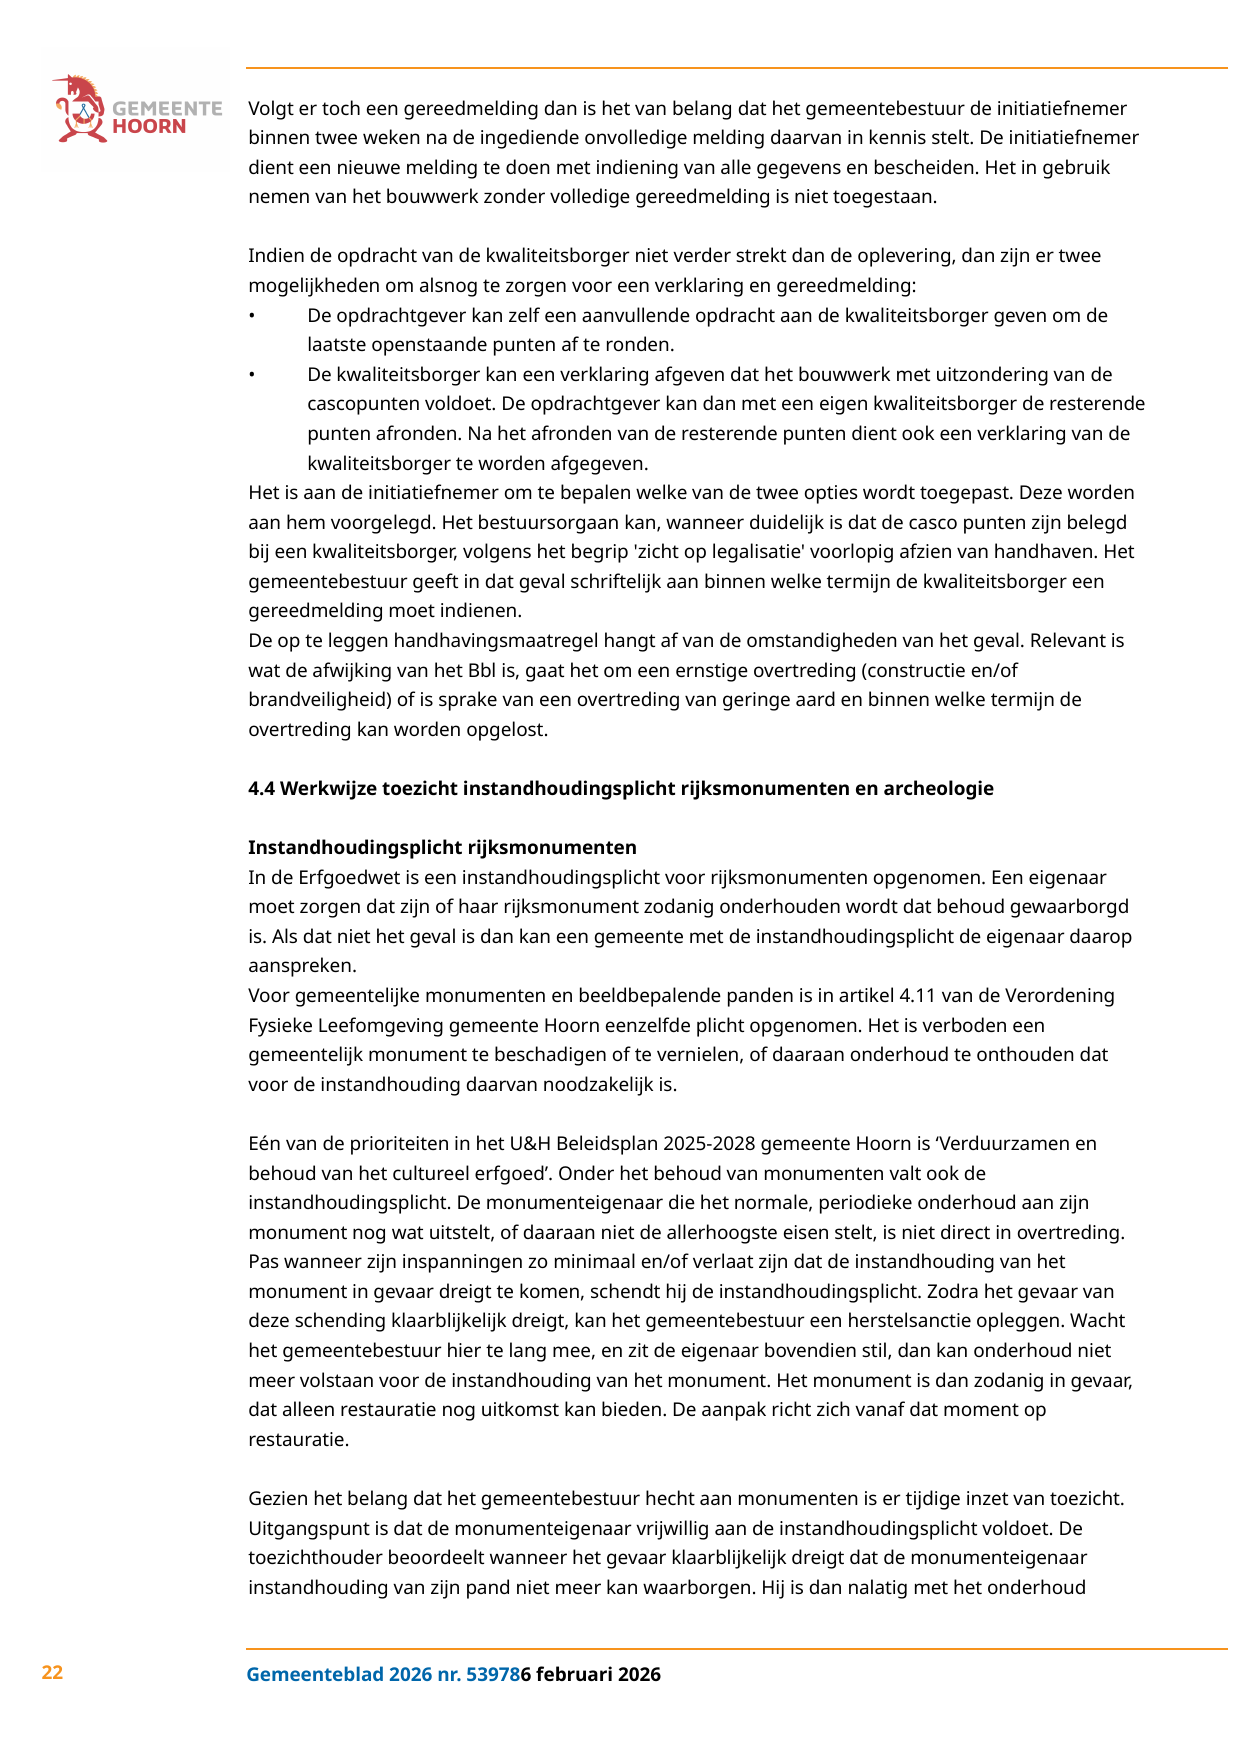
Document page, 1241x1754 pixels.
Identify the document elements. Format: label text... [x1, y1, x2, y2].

text Instandhoudingsplicht rijksmonumenten [248, 834, 1152, 860]
text Voor gemeentelijke monumenten en beeldbepalende panden is in artikel 4.11 van de Verordening Fysieke Leefomgeving gemeente Hoorn eenzelfde plicht opgenomen. Het is verboden een gemeentelijk monument te beschadigen of te vernielen, of daaraan onderhoud te onthouden dat voor de instandhouding daarvan noodzakelijk is. [248, 982, 1152, 1097]
list De opdrachtgever kan zelf een aanvullende opdracht aan de kwaliteitsborger geven om de laatste openstaande punten af te ronden. [248, 302, 1152, 357]
text Het is aan de initiatiefnemer om te bepalen welke van de twee opties wordt toegepast. Deze worden aan hem voorgelegd. Het bestuursorgaan kan, wanneer duidelijk is dat de casco punten zijn belegd bij een kwaliteitsborger, volgens het begrip 'zicht op legalisatie' voorlopig afzien van handhaven. Het gemeentebestuur geeft in dat geval schriftelijk aan binnen welke termijn de kwaliteitsborger een gereedmelding moet indienen. [248, 479, 1152, 623]
text De op te leggen handhavingsmaatregel hangt af van de omstandigheden van het geval. Relevant is wat de afwijking van het Bbl is, gaat het om een ernstige overtreding (constructie en/of brandveiligheid) of is sprake van een overtreding van geringe aard en binnen welke termijn de overtreding kan worden opgelost. [248, 627, 1152, 742]
text Gezien het belang dat het gemeentebestuur hecht aan monumenten is er tijdige inzet van toezicht. Uitgangspunt is dat de monumenteigenaar vrijwillig aan de instandhoudingsplicht voldoet. De toezichthouder beoordeelt wanneer het gevaar klaarblijkelijk dreigt dat de monumenteigenaar instandhouding van zijn pand niet meer kan waarborgen. Hij is dan nalatig met het onderhoud [248, 1485, 1152, 1600]
text Volgt er toch een gereedmelding dan is het van belang dat het gemeentebestuur de initiatiefnemer binnen twee weken na de ingediende onvolledige melding daarvan in kennis stelt. De initiatiefnemer dient een nieuwe melding te doen met indiening van alle gegevens en bescheiden. Het in gebruik nemen van het bouwwerk zonder volledige gereedmelding is niet toegestaan. [248, 95, 1152, 209]
picture [41, 47, 231, 172]
text 4.4 Werkwijze toezicht instandhoudingsplicht rijksmonumenten en archeologie [248, 775, 1152, 801]
text Eén van de prioriteiten in het U&H Beleidsplan 2025-2028 gemeente Hoorn is ‘Verduurzamen en behoud van het cultureel erfgoed’. Onder het behoud van monumenten valt ook de instandhoudingsplicht. De monumenteigenaar die het normale, periodieke onderhoud aan zijn monument nog wat uitstelt, of daaraan niet de allerhoogste eisen stelt, is niet direct in overtreding. Pas wanneer zijn inspanningen zo minimaal en/of verlaat zijn dat de instandhouding van het monument in gevaar dreigt te komen, schendt hij de instandhoudingsplicht. Zodra het gevaar van deze schending klaarblijkelijk dreigt, kan het gemeentebestuur een herstelsanctie opleggen. Wacht het gemeentebestuur hier te lang mee, en zit de eigenaar bovendien stil, dan kan onderhoud niet meer volstaan voor de instandhouding van het monument. Het monument is dan zodanig in gevaar, dat alleen restauratie nog uitkomst kan bieden. De aanpak richt zich vanaf dat moment op restauratie. [248, 1130, 1152, 1452]
text In de Erfgoedwet is een instandhoudingsplicht voor rijksmonumenten opgenomen. Een eigenaar moet zorgen dat zijn of haar rijksmonument zodanig onderhouden wordt dat behoud gewaarborgd is. Als dat niet het geval is dan kan een gemeente met de instandhoudingsplicht de eigenaar daarop aanspreken. [248, 864, 1152, 978]
list De kwaliteitsborger kan een verklaring afgeven dat het bouwwerk met uitzondering van de cascopunten voldoet. De opdrachtgever kan dan met een eigen kwaliteitsborger de resterende punten afronden. Na het afronden van de resterende punten dient ook een verklaring van de kwaliteitsborger te worden afgegeven. [248, 361, 1152, 476]
text Indien de opdracht van de kwaliteitsborger niet verder strekt dan de oplevering, dan zijn er twee mogelijkheden om alsnog te zorgen voor een verklaring en gereedmelding: [248, 243, 1152, 298]
